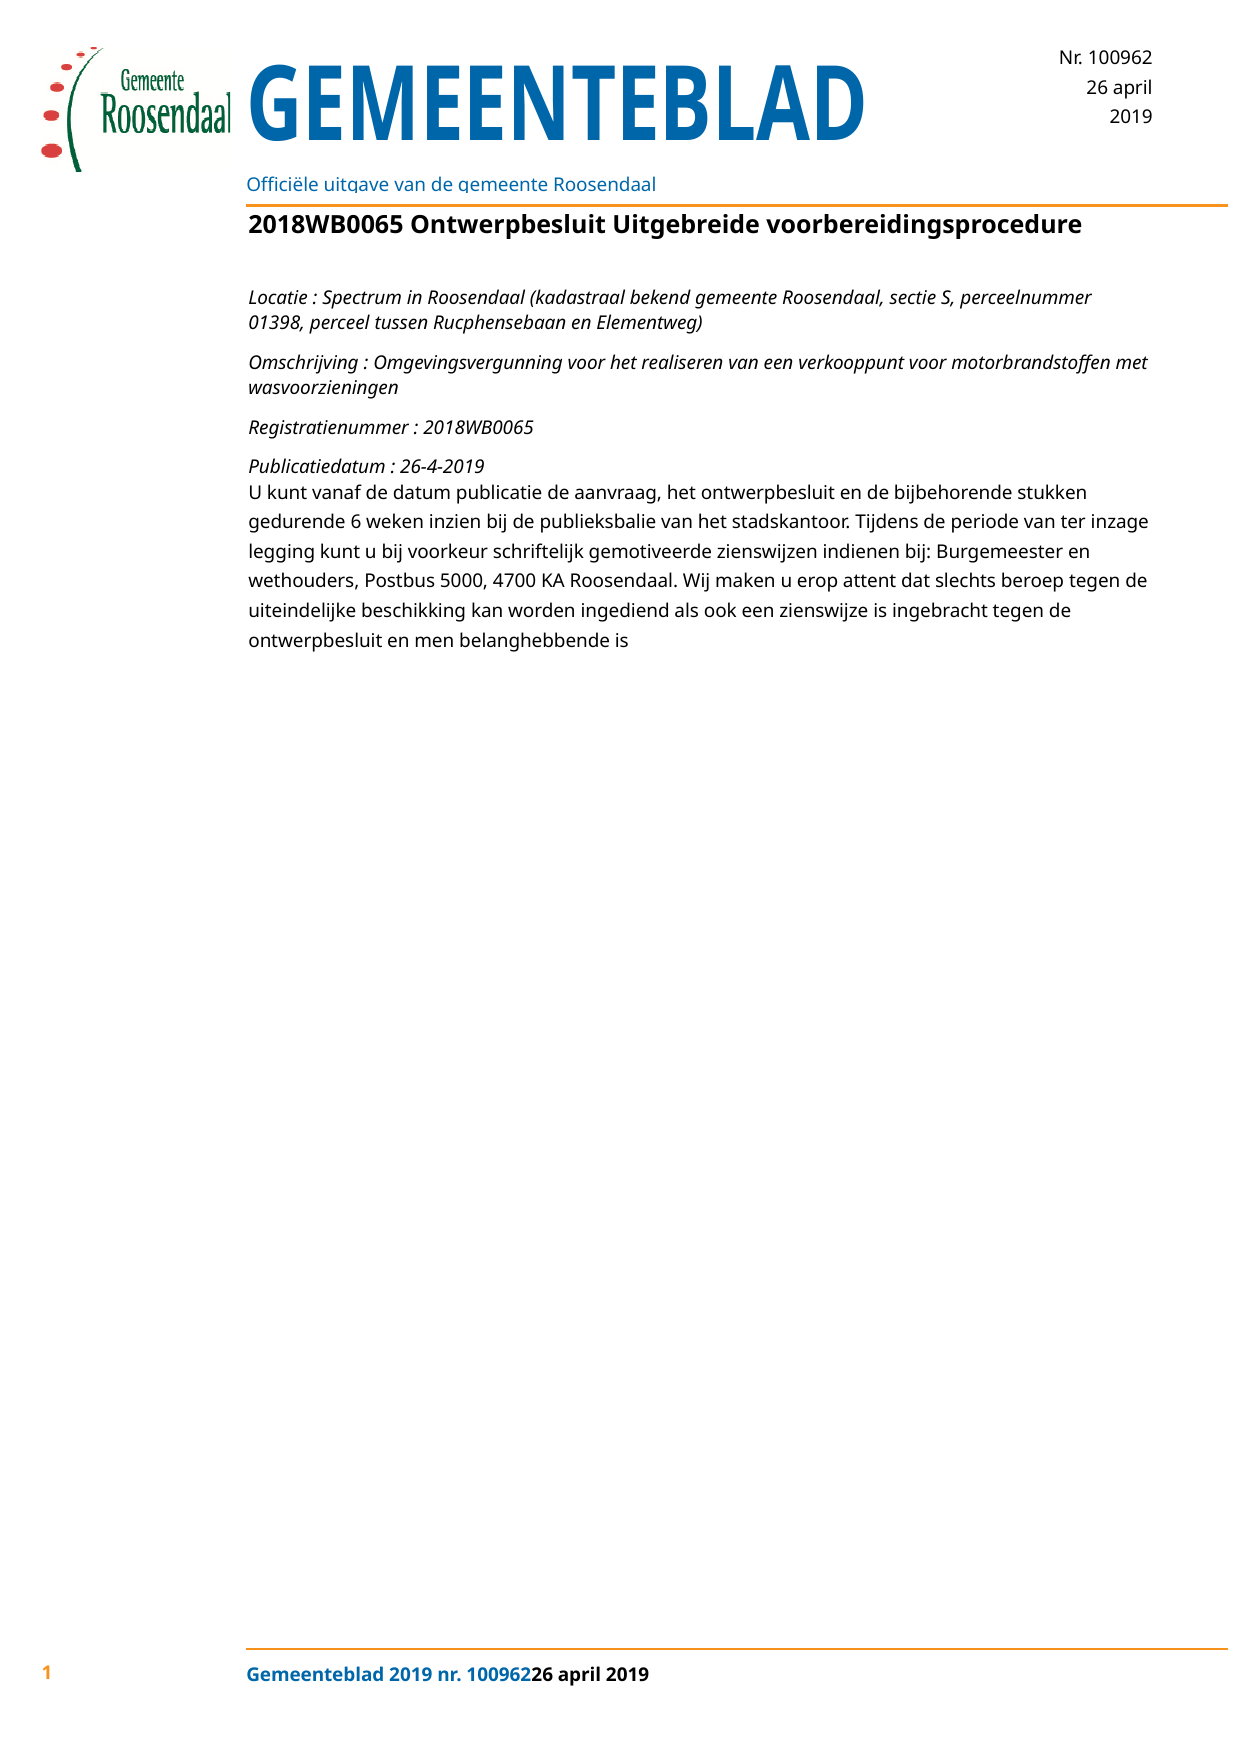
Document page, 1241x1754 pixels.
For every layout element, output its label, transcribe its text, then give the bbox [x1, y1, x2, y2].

text Omschrijving : Omgevingsvergunning voor het realiseren van een verkooppunt voor motorbrandstoffen met wasvoorzieningen [248, 349, 1152, 400]
text Locatie : Spectrum in Roosendaal (kadastraal bekend gemeente Roosendaal, sectie S, perceelnummer 01398, perceel tussen Rucphensebaan en Elementweg) [248, 284, 1152, 335]
text U kunt vanaf de datum publicatie de aanvraag, het ontwerpbesluit en de bijbehorende stukken gedurende 6 weken inzien bij de publieksbalie van het stadskantoor. Tijdens de periode van ter inzage legging kunt u bij voorkeur schriftelijk gemotiveerde zienswijzen indienen bij: Burgemeester en wethouders, Postbus 5000, 4700 KA Roosendaal. Wij maken u erop attent dat slechts beroep tegen de uiteindelijke beschikking kan worden ingediend als ook een zienswijze is ingebracht tegen de ontwerpbesluit en men belanghebbende is [248, 479, 1152, 652]
text Registratienummer : 2018WB0065 [248, 414, 1152, 439]
picture [41, 47, 231, 172]
text Publicatiedatum : 26-4-2019 [248, 453, 1152, 479]
text 2018WB0065 Ontwerpbesluit Uitgebreide voorbereidingsprocedure [248, 207, 1152, 241]
